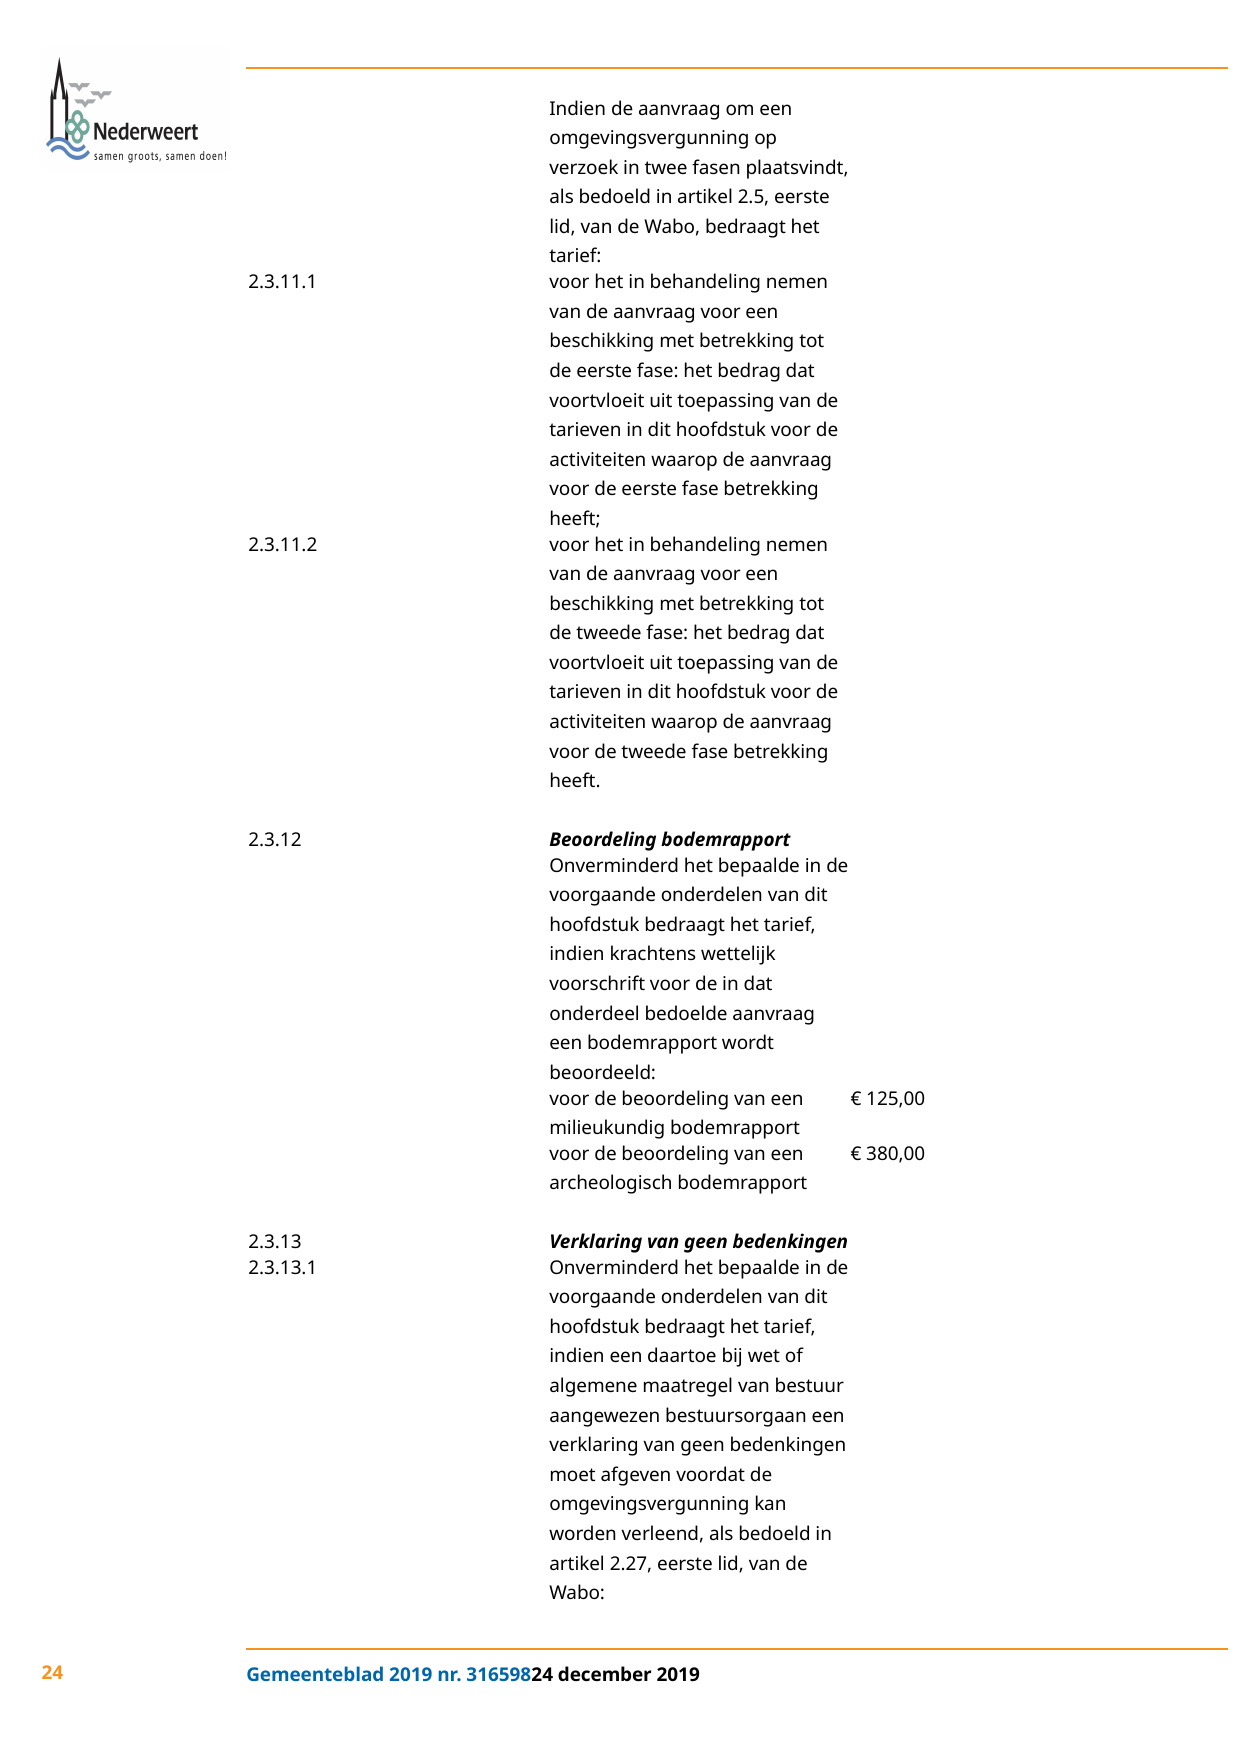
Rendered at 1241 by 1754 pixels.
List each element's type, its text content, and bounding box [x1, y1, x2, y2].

table_cell voor het in behandeling nemen van de aanvraag voor een beschikking met betrekking tot de tweede fase: het bedrag dat voortvloeit uit toepassing van de tarieven in dit hoofdstuk voor de activiteiten waarop de aanvraag voor de tweede fase betrekking heeft. [549, 531, 850, 793]
table_cell [850, 852, 1152, 1085]
picture [41, 47, 231, 172]
table_cell voor het in behandeling nemen van de aanvraag voor een beschikking met betrekking tot de eerste fase: het bedrag dat voortvloeit uit toepassing van de tarieven in dit hoofdstuk voor de activiteiten waarop de aanvraag voor de eerste fase betrekking heeft; [549, 269, 850, 531]
table_header [850, 1228, 1152, 1254]
table_header Verklaring van geen bedenkingen [549, 1228, 850, 1254]
table_cell € 380,00 [850, 1140, 1152, 1195]
table_cell [248, 852, 549, 1085]
table_cell [850, 269, 1152, 531]
table_cell Onverminderd het bepaalde in de voorgaande onderdelen van dit hoofdstuk bedraagt het tarief, indien een daartoe bij wet of algemene maatregel van bestuur aangewezen bestuursorgaan een verklaring van geen bedenkingen moet afgeven voordat de omgevingsvergunning kan worden verleend, als bedoeld in artikel 2.27, eerste lid, van de Wabo: [549, 1254, 850, 1605]
table_cell 2.3.11.1 [248, 269, 549, 531]
table_cell [248, 1140, 549, 1195]
table_cell Onverminderd het bepaalde in de voorgaande onderdelen van dit hoofdstuk bedraagt het tarief, indien krachtens wettelijk voorschrift voor de in dat onderdeel bedoelde aanvraag een bodemrapport wordt beoordeeld: [549, 852, 850, 1085]
table_header [850, 826, 1152, 852]
table_cell [248, 1085, 549, 1140]
table_cell 2.3.11.2 [248, 531, 549, 793]
table_header 2.3.12 [248, 826, 549, 852]
table_cell voor de beoordeling van een milieukundig bodemrapport [549, 1085, 850, 1140]
table_cell [850, 95, 1152, 268]
table_cell € 125,00 [850, 1085, 1152, 1140]
table_header Beoordeling bodemrapport [549, 826, 850, 852]
table_cell voor de beoordeling van een archeologisch bodemrapport [549, 1140, 850, 1195]
table_header 2.3.13 [248, 1228, 549, 1254]
table_cell Indien de aanvraag om een omgevingsvergunning op verzoek in twee fasen plaatsvindt, als bedoeld in artikel 2.5, eerste lid, van de Wabo, bedraagt het tarief: [549, 95, 850, 268]
table_cell [850, 531, 1152, 793]
table_cell [850, 1254, 1152, 1605]
table_cell [248, 95, 549, 268]
table_cell 2.3.13.1 [248, 1254, 549, 1605]
